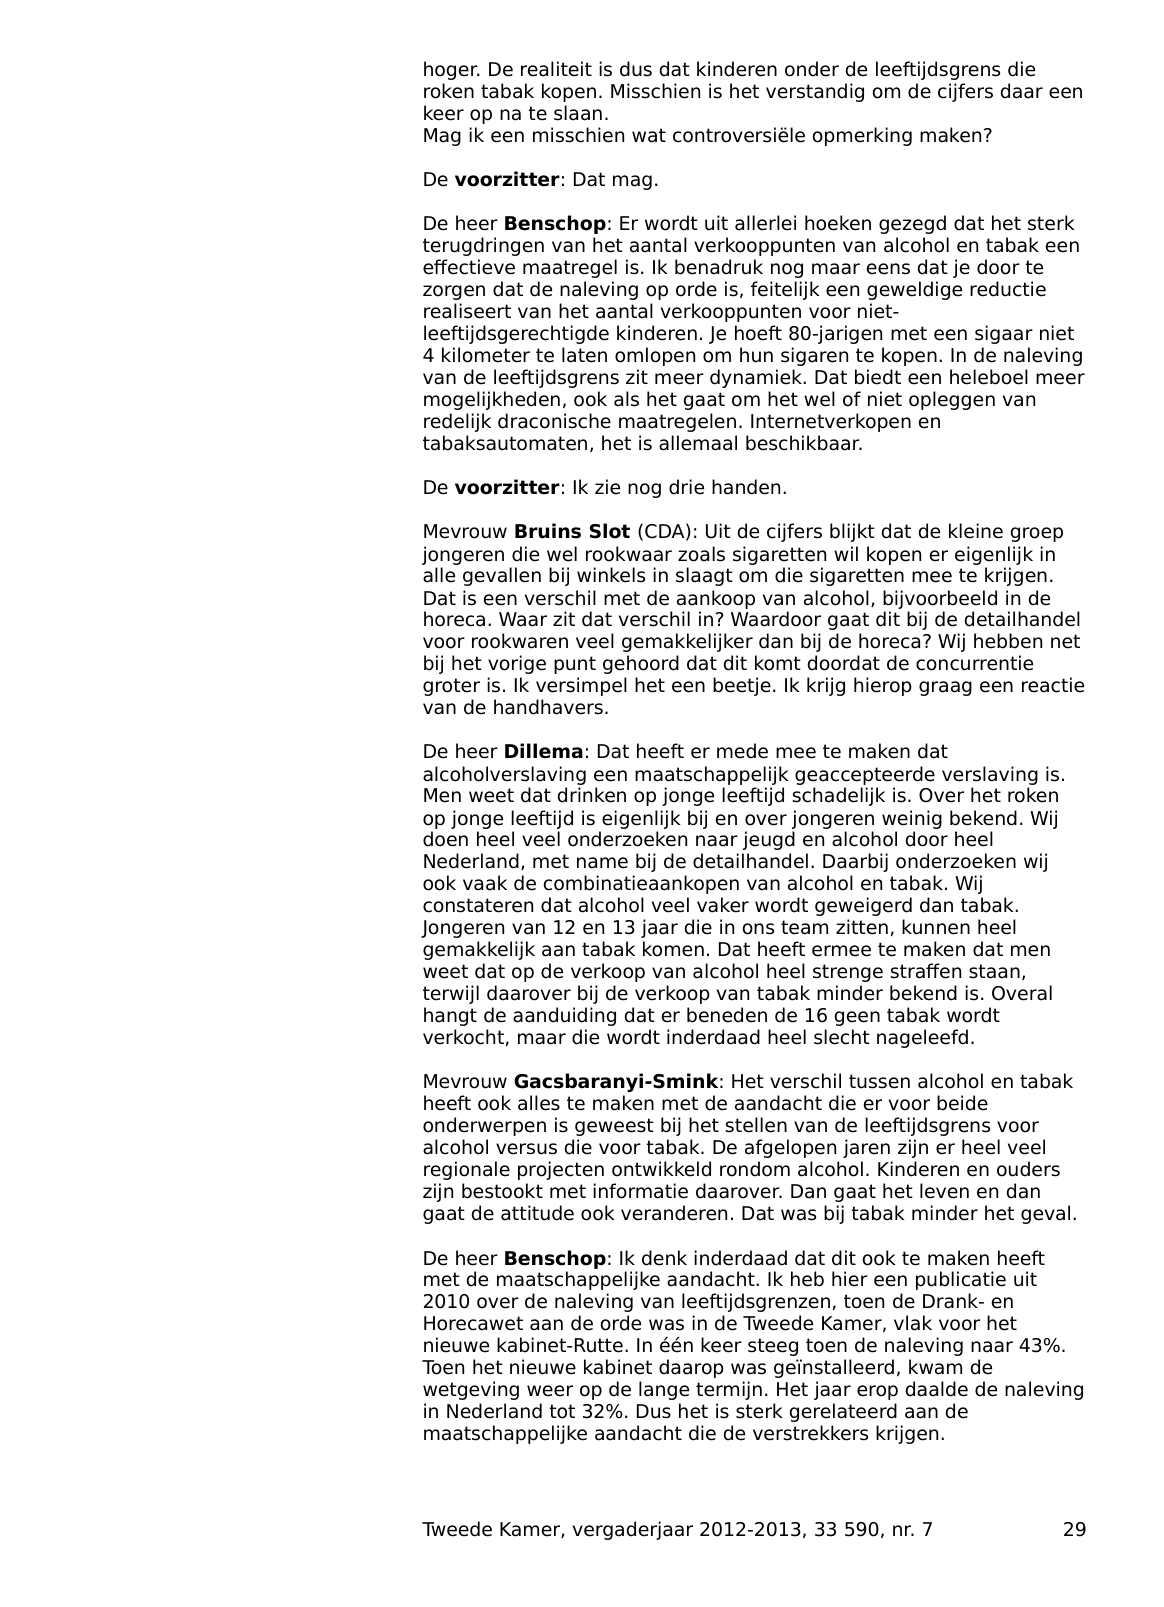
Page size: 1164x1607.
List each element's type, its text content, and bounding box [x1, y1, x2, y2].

text Mag ik een misschien wat controversiële opmerking maken? [422, 125, 1087, 147]
text De heer Benschop: Ik denk inderdaad dat dit ook te maken heeft met de maatschappelijke aandacht. Ik heb hier een publicatie uit 2010 over de naleving van leeftijdsgrenzen, toen de Drank- en Horecawet aan de orde was in de Tweede Kamer, vlak voor het nieuwe kabinet-Rutte. In één keer steeg toen de naleving naar 43%. Toen het nieuwe kabinet daarop was geïnstalleerd, kwam de wetgeving weer op de lange termijn. Het jaar erop daalde de naleving in Nederland tot 32%. Dus het is sterk gerelateerd aan de maatschappelijke aandacht die de verstrekkers krijgen. [422, 1247, 1087, 1445]
text De heer Dillema: Dat heeft er mede mee te maken dat alcoholverslaving een maatschappelijk geaccepteerde verslaving is. Men weet dat drinken op jonge leeftijd schadelijk is. Over het roken op jonge leeftijd is eigenlijk bij en over jongeren weinig bekend. Wij doen heel veel onderzoeken naar jeugd en alcohol door heel Nederland, met name bij de detailhandel. Daarbij onderzoeken wij ook vaak de combinatieaankopen van alcohol en tabak. Wij constateren dat alcohol veel vaker wordt geweigerd dan tabak. Jongeren van 12 en 13 jaar die in ons team zitten, kunnen heel gemakkelijk aan tabak komen. Dat heeft ermee te maken dat men weet dat op de verkoop van alcohol heel strenge straffen staan, terwijl daarover bij de verkoop van tabak minder bekend is. Overal hangt de aanduiding dat er beneden de 16 geen tabak wordt verkocht, maar die wordt inderdaad heel slecht nageleefd. [422, 741, 1087, 1049]
text Mevrouw Gacsbaranyi-Smink: Het verschil tussen alcohol en tabak heeft ook alles te maken met de aandacht die er voor beide onderwerpen is geweest bij het stellen van de leeftijdsgrens voor alcohol versus die voor tabak. De afgelopen jaren zijn er heel veel regionale projecten ontwikkeld rondom alcohol. Kinderen en ouders zijn bestookt met informatie daarover. Dan gaat het leven en dan gaat de attitude ook veranderen. Dat was bij tabak minder het geval. [422, 1071, 1087, 1225]
text Mevrouw Bruins Slot (CDA): Uit de cijfers blijkt dat de kleine groep jongeren die wel rookwaar zoals sigaretten wil kopen er eigenlijk in alle gevallen bij winkels in slaagt om die sigaretten mee te krijgen. Dat is een verschil met de aankoop van alcohol, bijvoorbeeld in de horeca. Waar zit dat verschil in? Waardoor gaat dit bij de detailhandel voor rookwaren veel gemakkelijker dan bij de horeca? Wij hebben net bij het vorige punt gehoord dat dit komt doordat de concurrentie groter is. Ik versimpel het een beetje. Ik krijg hierop graag een reactie van de handhavers. [422, 521, 1087, 719]
text De voorzitter: Ik zie nog drie handen. [422, 477, 1087, 499]
text De voorzitter: Dat mag. [422, 169, 1087, 191]
text hoger. De realiteit is dus dat kinderen onder de leeftijdsgrens die roken tabak kopen. Misschien is het verstandig om de cijfers daar een keer op na te slaan. [422, 59, 1087, 125]
text De heer Benschop: Er wordt uit allerlei hoeken gezegd dat het sterk terugdringen van het aantal verkooppunten van alcohol en tabak een effectieve maatregel is. Ik benadruk nog maar eens dat je door te zorgen dat de naleving op orde is, feitelijk een geweldige reductie realiseert van het aantal verkooppunten voor niet-leeftijdsgerechtigde kinderen. Je hoeft 80-jarigen met een sigaar niet 4 kilometer te laten omlopen om hun sigaren te kopen. In de naleving van de leeftijdsgrens zit meer dynamiek. Dat biedt een heleboel meer mogelijkheden, ook als het gaat om het wel of niet opleggen van redelijk draconische maatregelen. Internetverkopen en tabaksautomaten, het is allemaal beschikbaar. [422, 213, 1087, 455]
